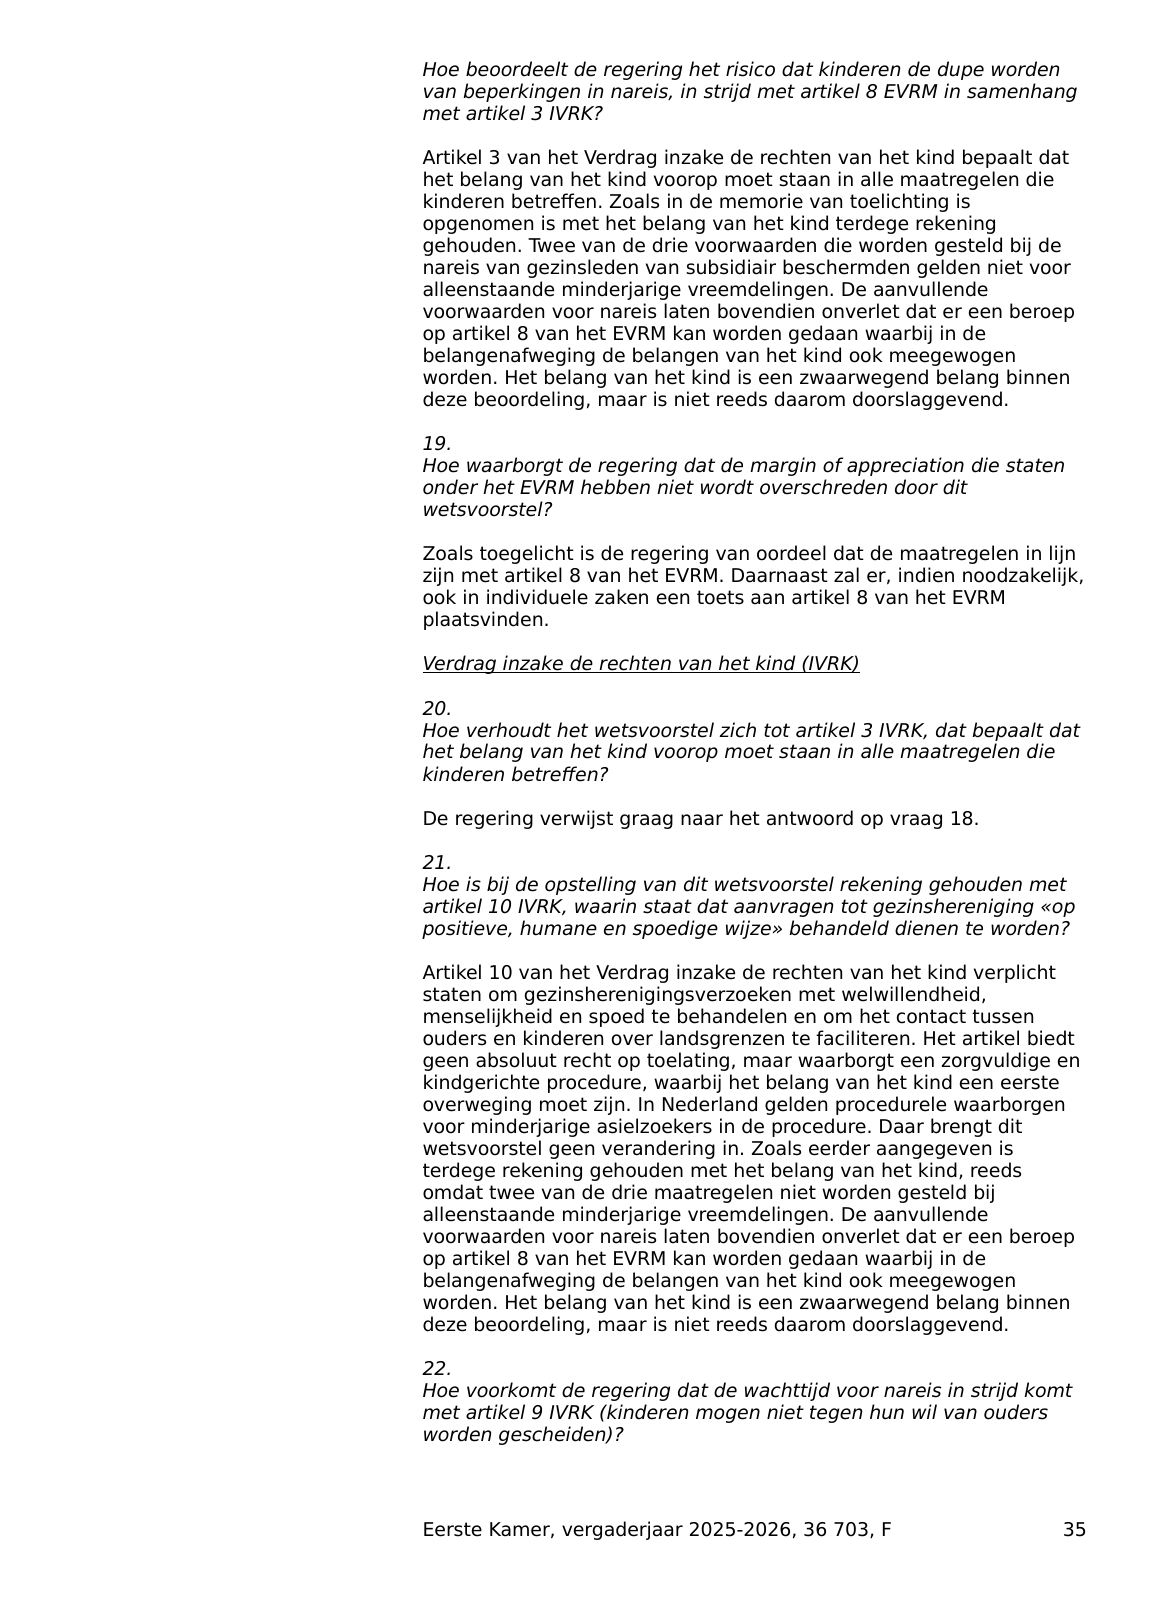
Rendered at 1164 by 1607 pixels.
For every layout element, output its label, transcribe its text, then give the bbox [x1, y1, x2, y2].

subtitle Verdrag inzake de rechten van het kind (IVRK) [422, 653, 1087, 675]
text De regering verwijst graag naar het antwoord op vraag 18. [422, 808, 1087, 829]
text Hoe voorkomt de regering dat de wachttijd voor nareis in strijd komt met artikel 9 IVRK (kinderen mogen niet tegen hun wil van ouders worden gescheiden)? [422, 1380, 1087, 1446]
text 19. [422, 433, 1087, 455]
text Artikel 3 van het Verdrag inzake de rechten van het kind bepaalt dat het belang van het kind voorop moet staan in alle maatregelen die kinderen betreffen. Zoals in de memorie van toelichting is opgenomen is met het belang van het kind terdege rekening gehouden. Twee van de drie voorwaarden die worden gesteld bij de nareis van gezinsleden van subsidiair beschermden gelden niet voor alleenstaande minderjarige vreemdelingen. De aanvullende voorwaarden voor nareis laten bovendien onverlet dat er een beroep op artikel 8 van het EVRM kan worden gedaan waarbij in de belangenafweging de belangen van het kind ook meegewogen worden. Het belang van het kind is een zwaarwegend belang binnen deze beoordeling, maar is niet reeds daarom doorslaggevend. [422, 147, 1087, 411]
text Hoe beoordeelt de regering het risico dat kinderen de dupe worden van beperkingen in nareis, in strijd met artikel 8 EVRM in samenhang met artikel 3 IVRK? [422, 59, 1087, 125]
text 22. [422, 1358, 1087, 1380]
text 20. [422, 697, 1087, 719]
text 21. [422, 852, 1087, 874]
text Hoe is bij de opstelling van dit wetsvoorstel rekening gehouden met artikel 10 IVRK, waarin staat dat aanvragen tot gezinshereniging «op positieve, humane en spoedige wijze» behandeld dienen te worden? [422, 874, 1087, 940]
text Zoals toegelicht is de regering van oordeel dat de maatregelen in lijn zijn met artikel 8 van het EVRM. Daarnaast zal er, indien noodzakelijk, ook in individuele zaken een toets aan artikel 8 van het EVRM plaatsvinden. [422, 543, 1087, 631]
text Hoe verhoudt het wetsvoorstel zich tot artikel 3 IVRK, dat bepaalt dat het belang van het kind voorop moet staan in alle maatregelen die kinderen betreffen? [422, 719, 1087, 785]
text Hoe waarborgt de regering dat de margin of appreciation die staten onder het EVRM hebben niet wordt overschreden door dit wetsvoorstel? [422, 455, 1087, 521]
text Artikel 10 van het Verdrag inzake de rechten van het kind verplicht staten om gezinsherenigingsverzoeken met welwillendheid, menselijkheid en spoed te behandelen en om het contact tussen ouders en kinderen over landsgrenzen te faciliteren. Het artikel biedt geen absoluut recht op toelating, maar waarborgt een zorgvuldige en kindgerichte procedure, waarbij het belang van het kind een eerste overweging moet zijn. In Nederland gelden procedurele waarborgen voor minderjarige asielzoekers in de procedure. Daar brengt dit wetsvoorstel geen verandering in. Zoals eerder aangegeven is terdege rekening gehouden met het belang van het kind, reeds omdat twee van de drie maatregelen niet worden gesteld bij alleenstaande minderjarige vreemdelingen. De aanvullende voorwaarden voor nareis laten bovendien onverlet dat er een beroep op artikel 8 van het EVRM kan worden gedaan waarbij in de belangenafweging de belangen van het kind ook meegewogen worden. Het belang van het kind is een zwaarwegend belang binnen deze beoordeling, maar is niet reeds daarom doorslaggevend. [422, 962, 1087, 1336]
